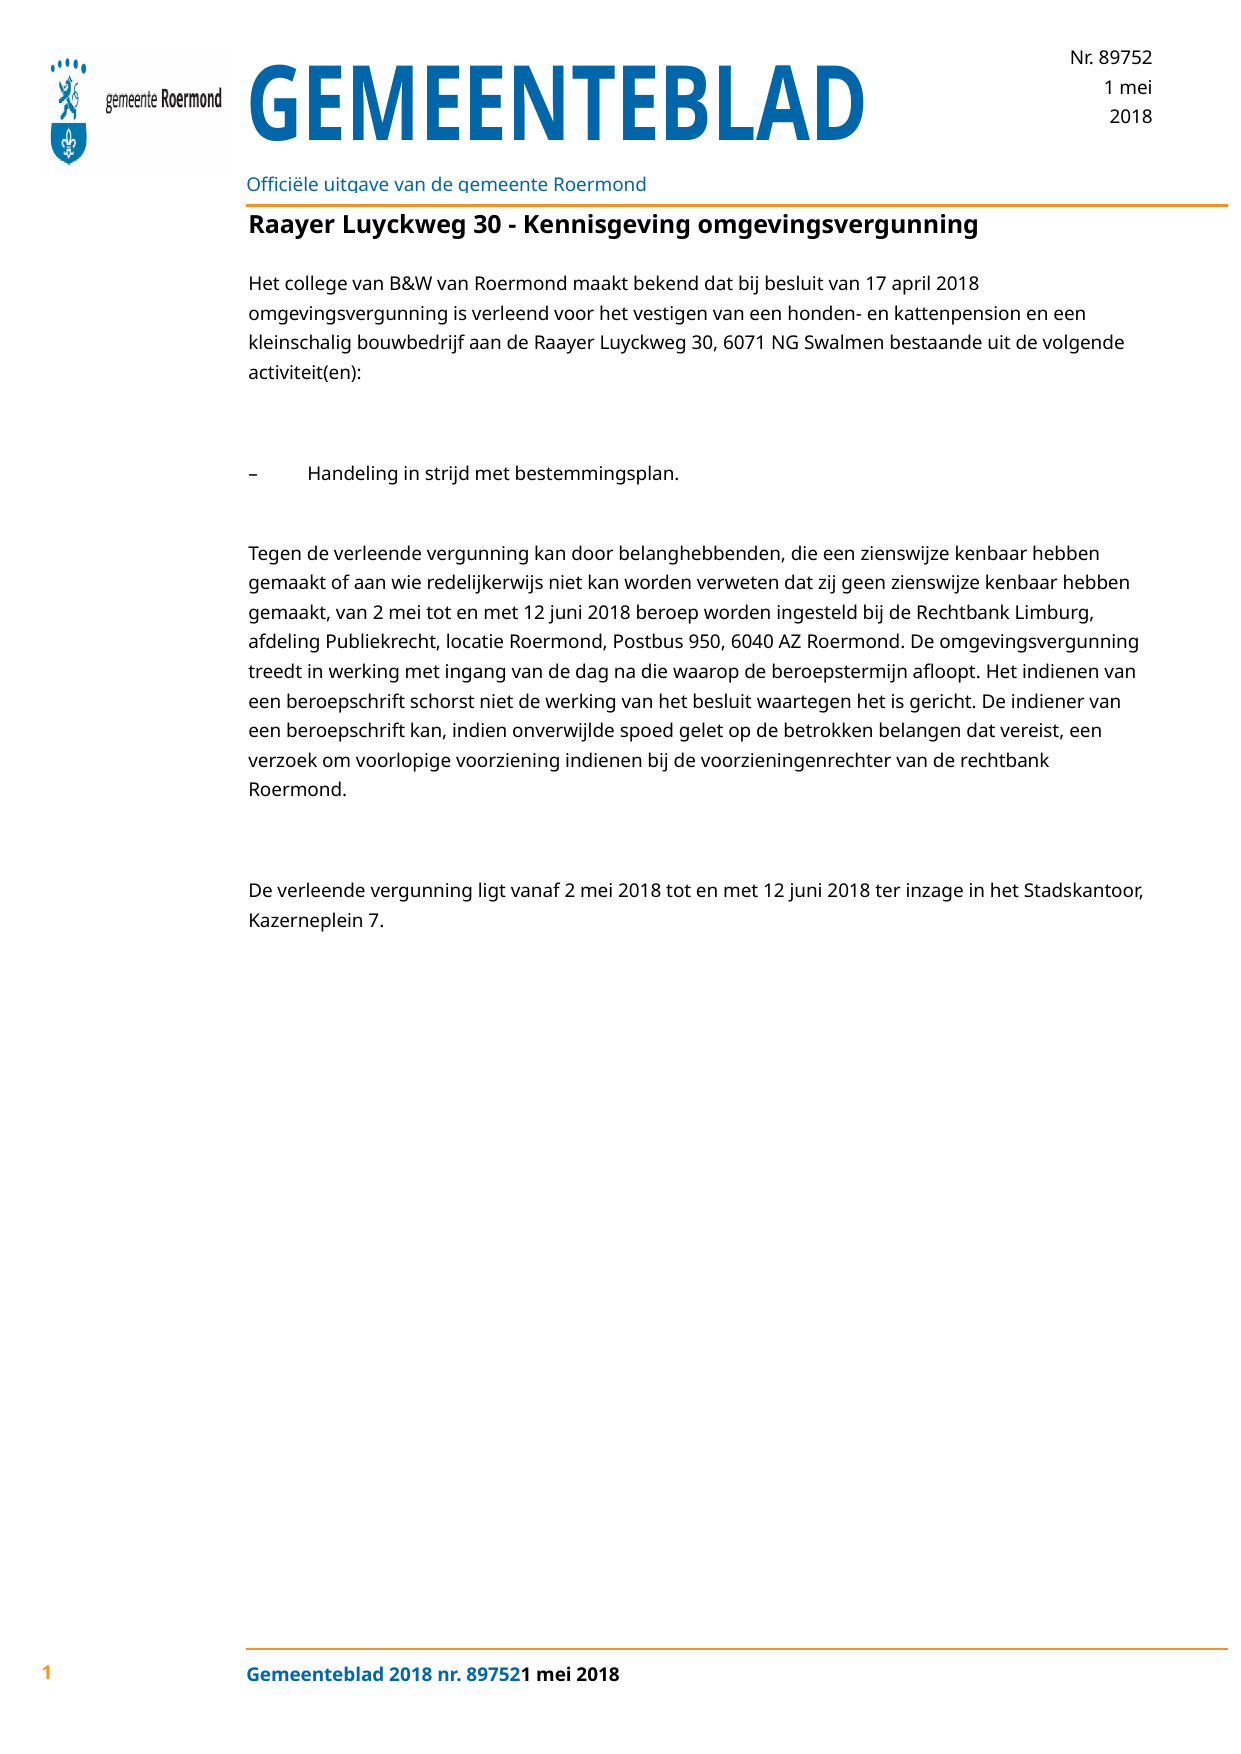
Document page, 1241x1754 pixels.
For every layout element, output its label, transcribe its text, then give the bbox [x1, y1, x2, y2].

picture [41, 47, 231, 172]
text Raayer Luyckweg 30 - Kennisgeving omgevingsvergunning [248, 207, 1152, 241]
text Het college van B&W van Roermond maakt bekend dat bij besluit van 17 april 2018 omgevingsvergunning is verleend voor het vestigen van een honden- en kattenpension en een kleinschalig bouwbedrijf aan de Raayer Luyckweg 30, 6071 NG Swalmen bestaande uit de volgende activiteit(en): [248, 270, 1152, 385]
text Tegen de verleende vergunning kan door belanghebbenden, die een zienswijze kenbaar hebben gemaakt of aan wie redelijkerwijs niet kan worden verweten dat zij geen zienswijze kenbaar hebben gemaakt, van 2 mei tot en met 12 juni 2018 beroep worden ingesteld bij de Rechtbank Limburg, afdeling Publiekrecht, locatie Roermond, Postbus 950, 6040 AZ Roermond. De omgevingsvergunning treedt in werking met ingang van de dag na die waarop de beroepstermijn afloopt. Het indienen van een beroepschrift schorst niet de werking van het besluit waartegen het is gericht. De indiener van een beroepschrift kan, indien onverwijlde spoed gelet op de betrokken belangen dat vereist, een verzoek om voorlopige voorziening indienen bij de voorzieningenrechter van de rechtbank Roermond. [248, 540, 1152, 802]
text De verleende vergunning ligt vanaf 2 mei 2018 tot en met 12 juni 2018 ter inzage in het Stadskantoor, Kazerneplein 7. [248, 877, 1152, 933]
list Handeling in strijd met bestemmingsplan. [248, 460, 1152, 486]
